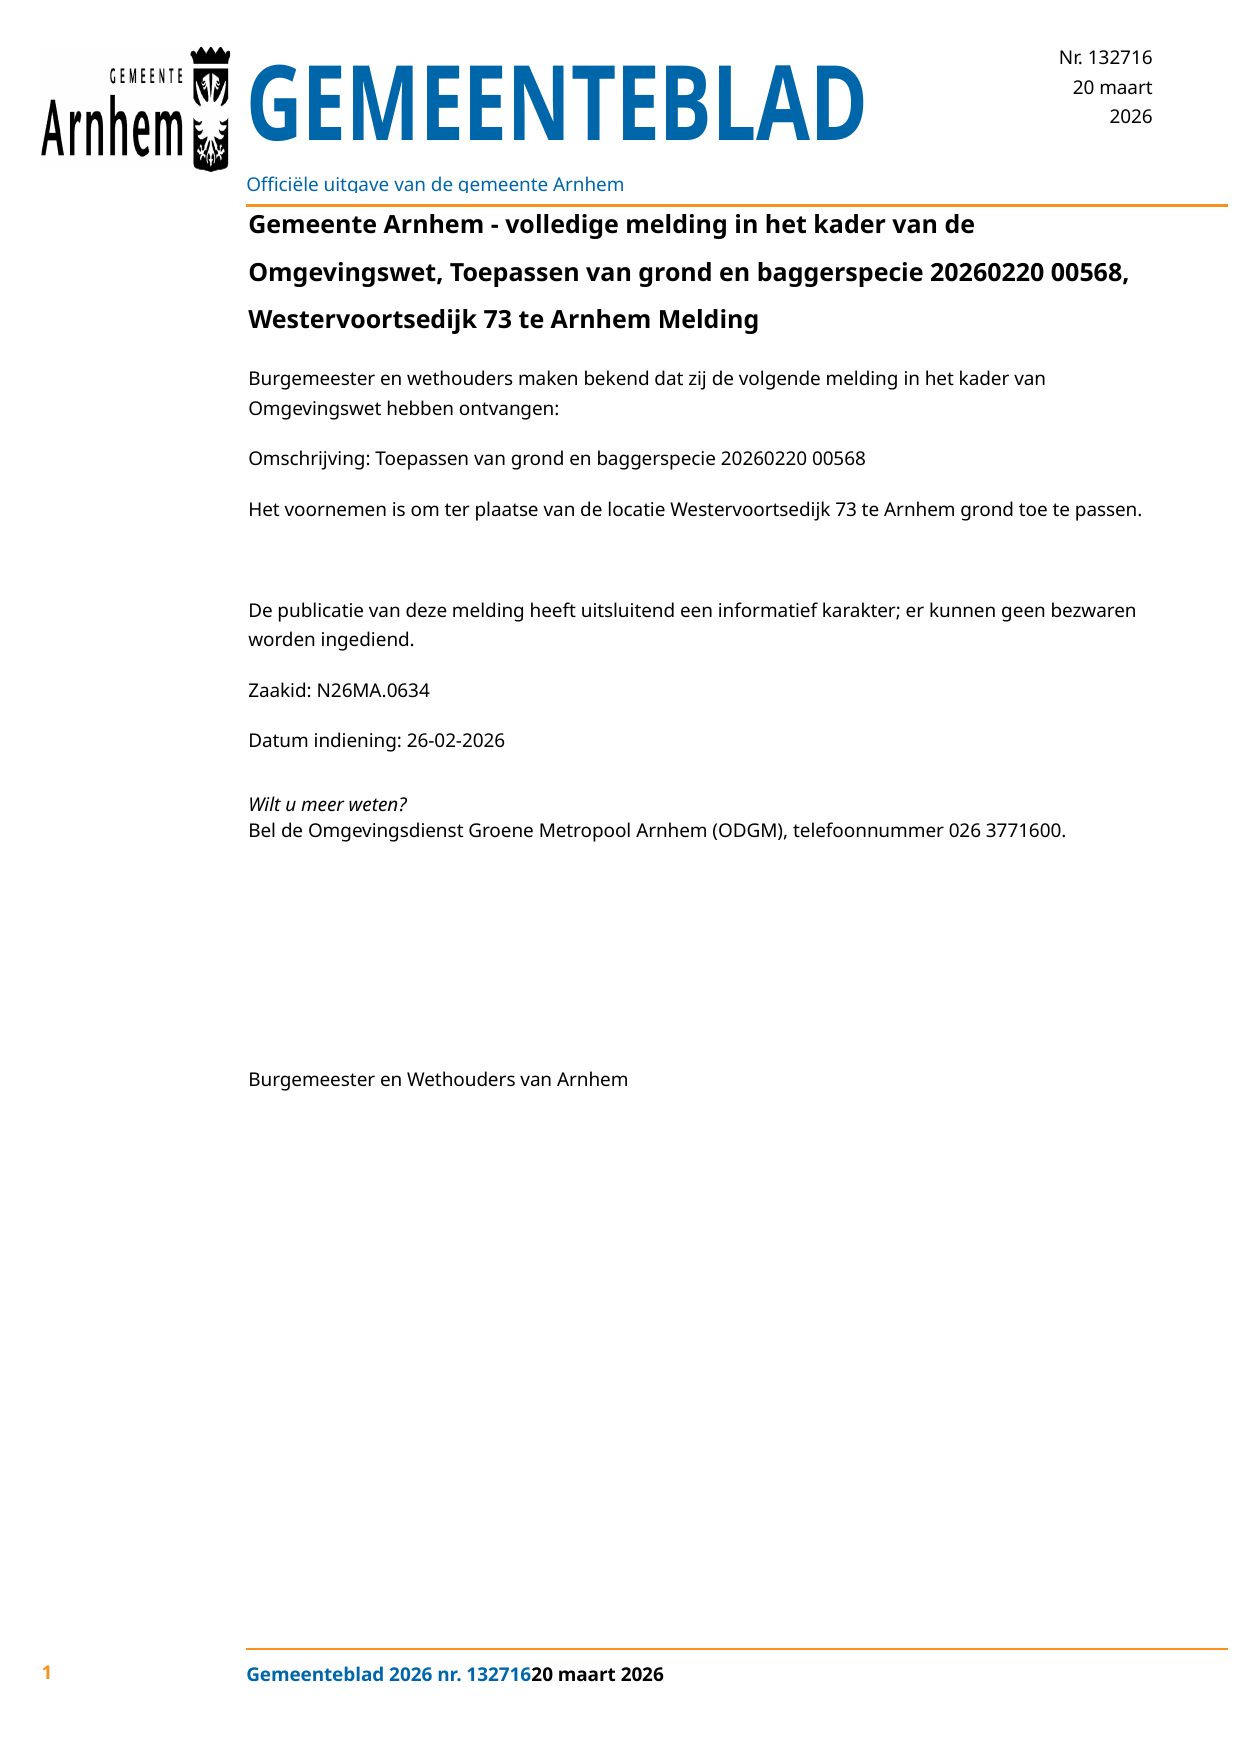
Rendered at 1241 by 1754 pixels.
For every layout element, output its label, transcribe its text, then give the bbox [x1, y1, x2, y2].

text Burgemeester en Wethouders van Arnhem [248, 1066, 1152, 1092]
text Burgemeester en wethouders maken bekend dat zij de volgende melding in het kader van Omgevingswet hebben ontvangen: [248, 366, 1152, 421]
text De publicatie van deze melding heeft uitsluitend een informatief karakter; er kunnen geen bezwaren worden ingediend. [248, 597, 1152, 652]
text Omschrijving: Toepassen van grond en baggerspecie 20260220 00568 [248, 446, 1152, 471]
text Gemeente Arnhem - volledige melding in het kader van de Omgevingswet, Toepassen van grond en baggerspecie 20260220 00568, Westervoortsedijk 73 te Arnhem Melding [248, 207, 1152, 336]
text Het voornemen is om ter plaatse van de locatie Westervoortsedijk 73 te Arnhem grond toe te passen. [248, 496, 1152, 522]
text Wilt u meer weten? [248, 791, 1152, 817]
picture [41, 47, 231, 172]
text Zaakid: N26MA.0634 [248, 677, 1152, 702]
text Bel de Omgevingsdienst Groene Metropool Arnhem (ODGM), telefoonnummer 026 3771600. [248, 817, 1152, 843]
text Datum indiening: 26-02-2026 [248, 727, 1152, 753]
